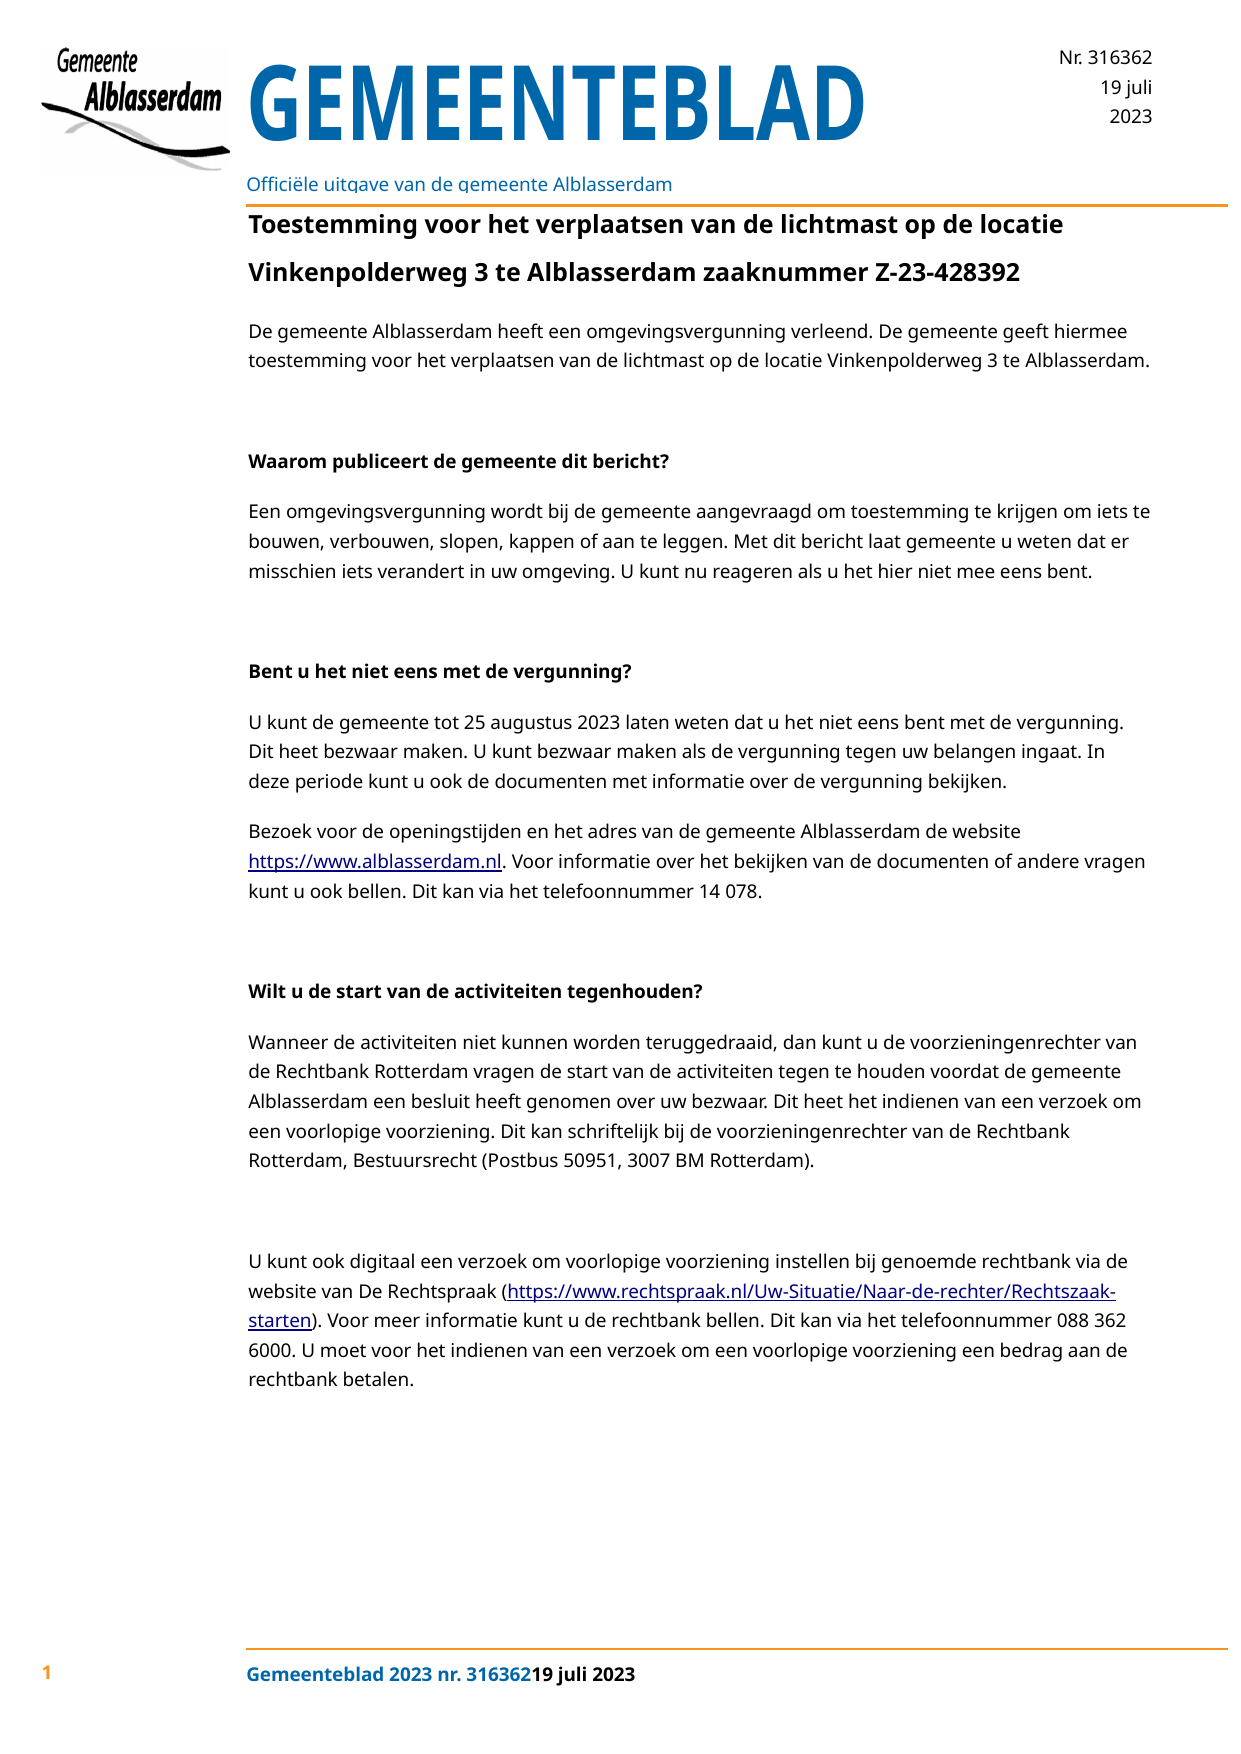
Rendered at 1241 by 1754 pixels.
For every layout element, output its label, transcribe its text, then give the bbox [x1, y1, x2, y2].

text Toestemming voor het verplaatsen van de lichtmast op de locatie Vinkenpolderweg 3 te Alblasserdam zaaknummer Z-23-428392 [248, 207, 1152, 288]
text Waarom publiceert de gemeente dit bericht? [248, 448, 1152, 474]
text Een omgevingsvergunning wordt bij de gemeente aangevraagd om toestemming te krijgen om iets te bouwen, verbouwen, slopen, kappen of aan te leggen. Met dit bericht laat gemeente u weten dat er misschien iets verandert in uw omgeving. U kunt nu reageren als u het hier niet mee eens bent. [248, 499, 1152, 584]
text Wilt u de start van de activiteiten tegenhouden? [248, 979, 1152, 1004]
text De gemeente Alblasserdam heeft een omgevingsvergunning verleend. De gemeente geeft hiermee toestemming voor het verplaatsen van de lichtmast op de locatie Vinkenpolderweg 3 te Alblasserdam. [248, 318, 1152, 373]
text Bent u het niet eens met de vergunning? [248, 659, 1152, 684]
text U kunt de gemeente tot 25 augustus 2023 laten weten dat u het niet eens bent met de vergunning. Dit heet bezwaar maken. U kunt bezwaar maken als de vergunning tegen uw belangen ingaat. In deze periode kunt u ook de documenten met informatie over de vergunning bekijken. [248, 709, 1152, 794]
picture [41, 47, 231, 172]
text U kunt ook digitaal een verzoek om voorlopige voorziening instellen bij genoemde rechtbank via de website van De Rechtspraak (https://www.rechtspraak.nl/Uw-Situatie/Naar-de-rechter/Rechtszaak-starten). Voor meer informatie kunt u de rechtbank bellen. Dit kan via het telefoonnummer 088 362 6000. U moet voor het indienen van een verzoek om een voorlopige voorziening een bedrag aan de rechtbank betalen. [248, 1248, 1152, 1392]
text Bezoek voor de openingstijden en het adres van de gemeente Alblasserdam de website https://www.alblasserdam.nl. Voor informatie over het bekijken van de documenten of andere vragen kunt u ook bellen. Dit kan via het telefoonnummer 14 078. [248, 819, 1152, 904]
text Wanneer de activiteiten niet kunnen worden teruggedraaid, dan kunt u de voorzieningenrechter van de Rechtbank Rotterdam vragen de start van de activiteiten tegen te houden voordat de gemeente Alblasserdam een besluit heeft genomen over uw bezwaar. Dit heet het indienen van een verzoek om een voorlopige voorziening. Dit kan schriftelijk bij de voorzieningenrechter van de Rechtbank Rotterdam, Bestuursrecht (Postbus 50951, 3007 BM Rotterdam). [248, 1029, 1152, 1173]
